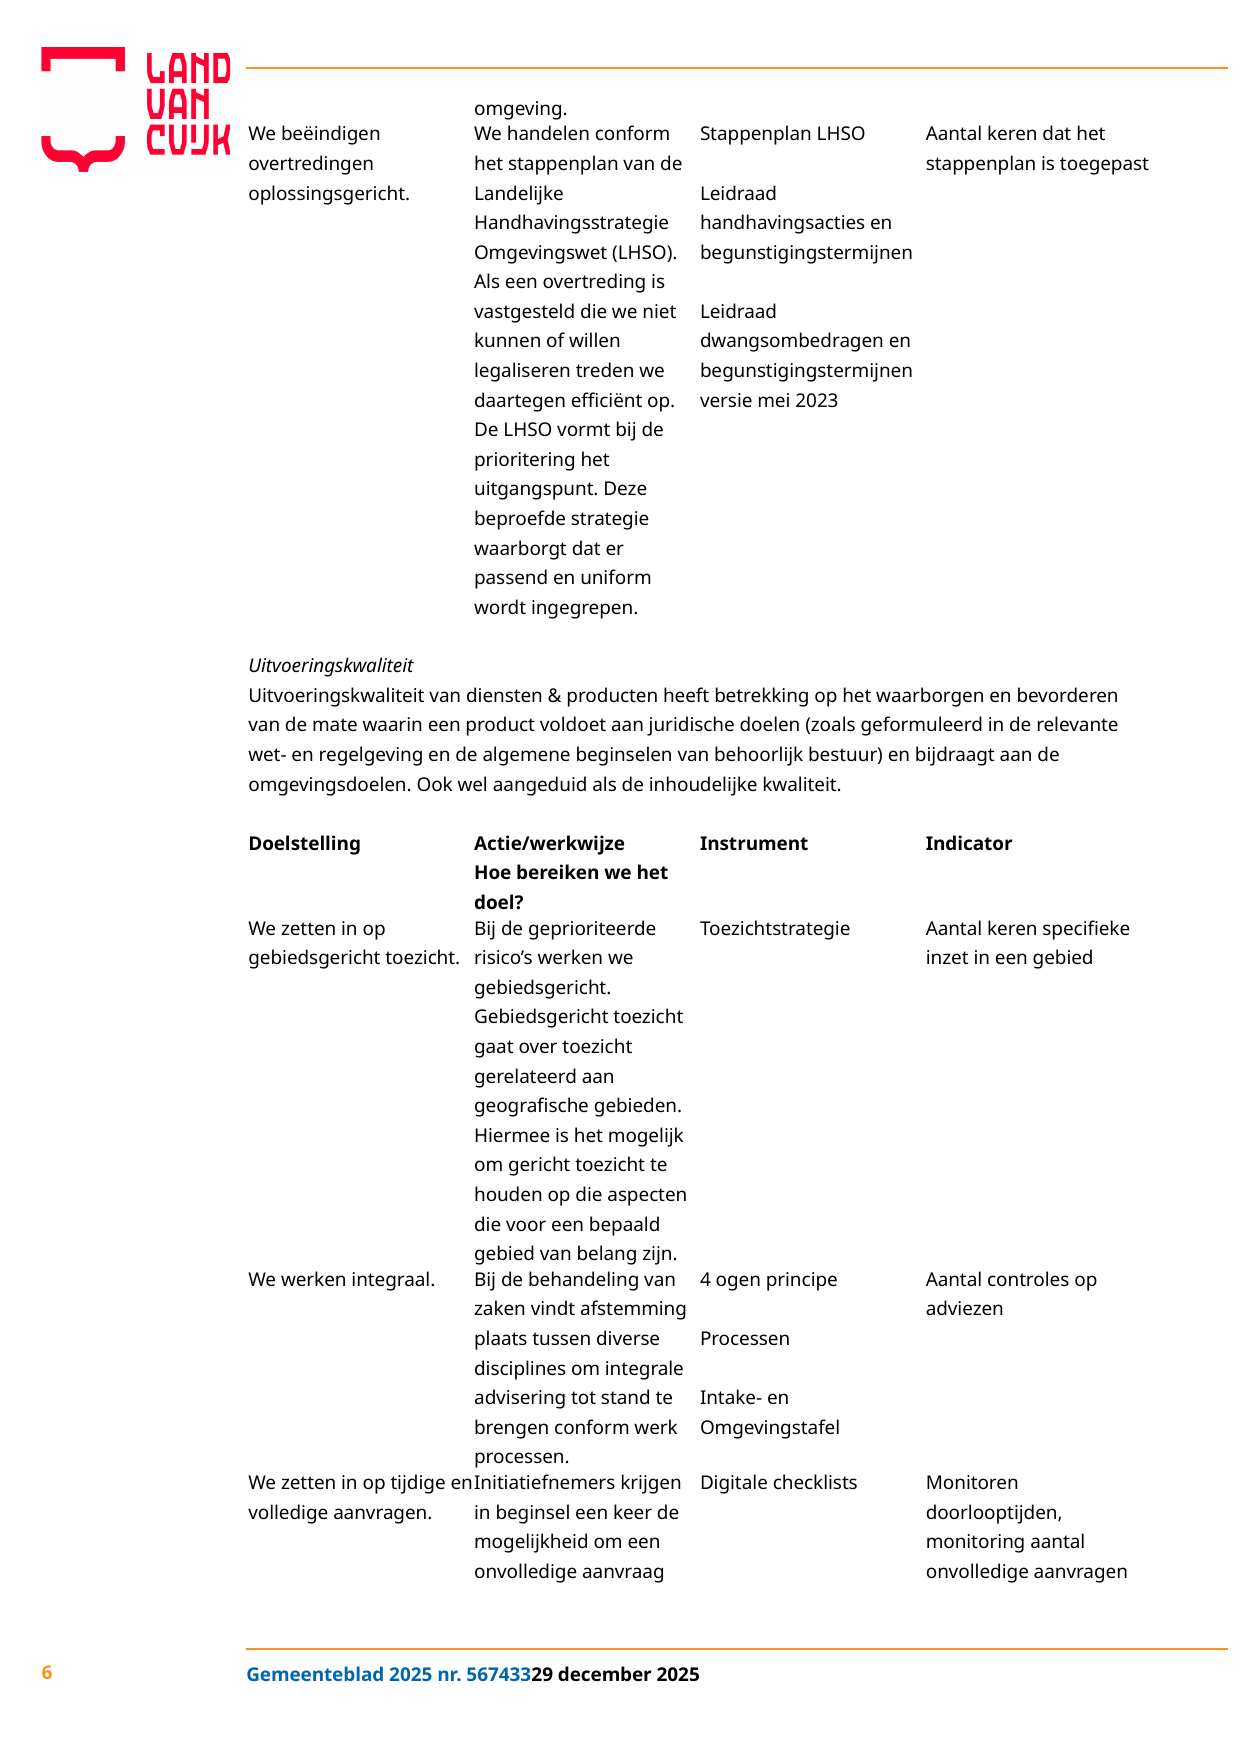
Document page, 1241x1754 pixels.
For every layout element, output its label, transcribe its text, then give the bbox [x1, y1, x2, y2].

text Uitvoeringskwaliteit [248, 652, 1152, 678]
table_cell omgeving. [474, 95, 700, 121]
text Uitvoeringskwaliteit van diensten & producten heeft betrekking op het waarborgen en bevorderen van de mate waarin een product voldoet aan juridische doelen (zoals geformuleerd in de relevante wet- en regelgeving en de algemene beginselen van behoorlijk bestuur) en bijdraagt aan de omgevingsdoelen. Ook wel aangeduid als de inhoudelijke kwaliteit. [248, 682, 1152, 796]
table_cell Digitale checklists [700, 1469, 926, 1584]
table_cell Aantal keren specifieke inzet in een gebied [926, 915, 1152, 1266]
table_cell [700, 95, 926, 121]
table_cell Initiatiefnemers krijgen in beginsel een keer de mogelijkheid om een onvolledige aanvraag [474, 1469, 700, 1584]
table_header Instrument [700, 830, 926, 915]
table_cell Toezichtstrategie [700, 915, 926, 1266]
table_cell Stappenplan LHSO Leidraad handhavingsacties en begunstigingstermijnen Leidraad dwangsombedragen en begunstigingstermijnen versie mei 2023 [700, 121, 926, 619]
table_cell Bij de geprioriteerde risico’s werken we gebiedsgericht. Gebiedsgericht toezicht gaat over toezicht gerelateerd aan geografische gebieden. Hiermee is het mogelijk om gericht toezicht te houden op die aspecten die voor een bepaald gebied van belang zijn. [474, 915, 700, 1266]
table_cell We zetten in op gebiedsgericht toezicht. [248, 915, 474, 1266]
table_header Indicator [926, 830, 1152, 915]
table_cell Bij de behandeling van zaken vindt afstemming plaats tussen diverse disciplines om integrale advisering tot stand te brengen conform werk processen. [474, 1266, 700, 1469]
table_cell [248, 95, 474, 121]
picture [41, 47, 231, 172]
table_header Actie/werkwijze Hoe bereiken we het doel? [474, 830, 700, 915]
table_cell Aantal keren dat het stappenplan is toegepast [926, 121, 1152, 619]
table_cell Aantal controles op adviezen [926, 1266, 1152, 1469]
table_cell We handelen conform het stappenplan van de Landelijke Handhavingsstrategie Omgevingswet (LHSO). Als een overtreding is vastgesteld die we niet kunnen of willen legaliseren treden we daartegen efficiënt op. De LHSO vormt bij de prioritering het uitgangspunt. Deze beproefde strategie waarborgt dat er passend en uniform wordt ingegrepen. [474, 121, 700, 619]
table_cell We werken integraal. [248, 1266, 474, 1469]
table_cell We zetten in op tijdige en volledige aanvragen. [248, 1469, 474, 1584]
table_cell 4 ogen principe Processen Intake- en Omgevingstafel [700, 1266, 926, 1469]
table_cell We beëindigen overtredingen oplossingsgericht. [248, 121, 474, 619]
table_header Doelstelling [248, 830, 474, 915]
table_cell Monitoren doorlooptijden, monitoring aantal onvolledige aanvragen [926, 1469, 1152, 1584]
table_cell [926, 95, 1152, 121]
